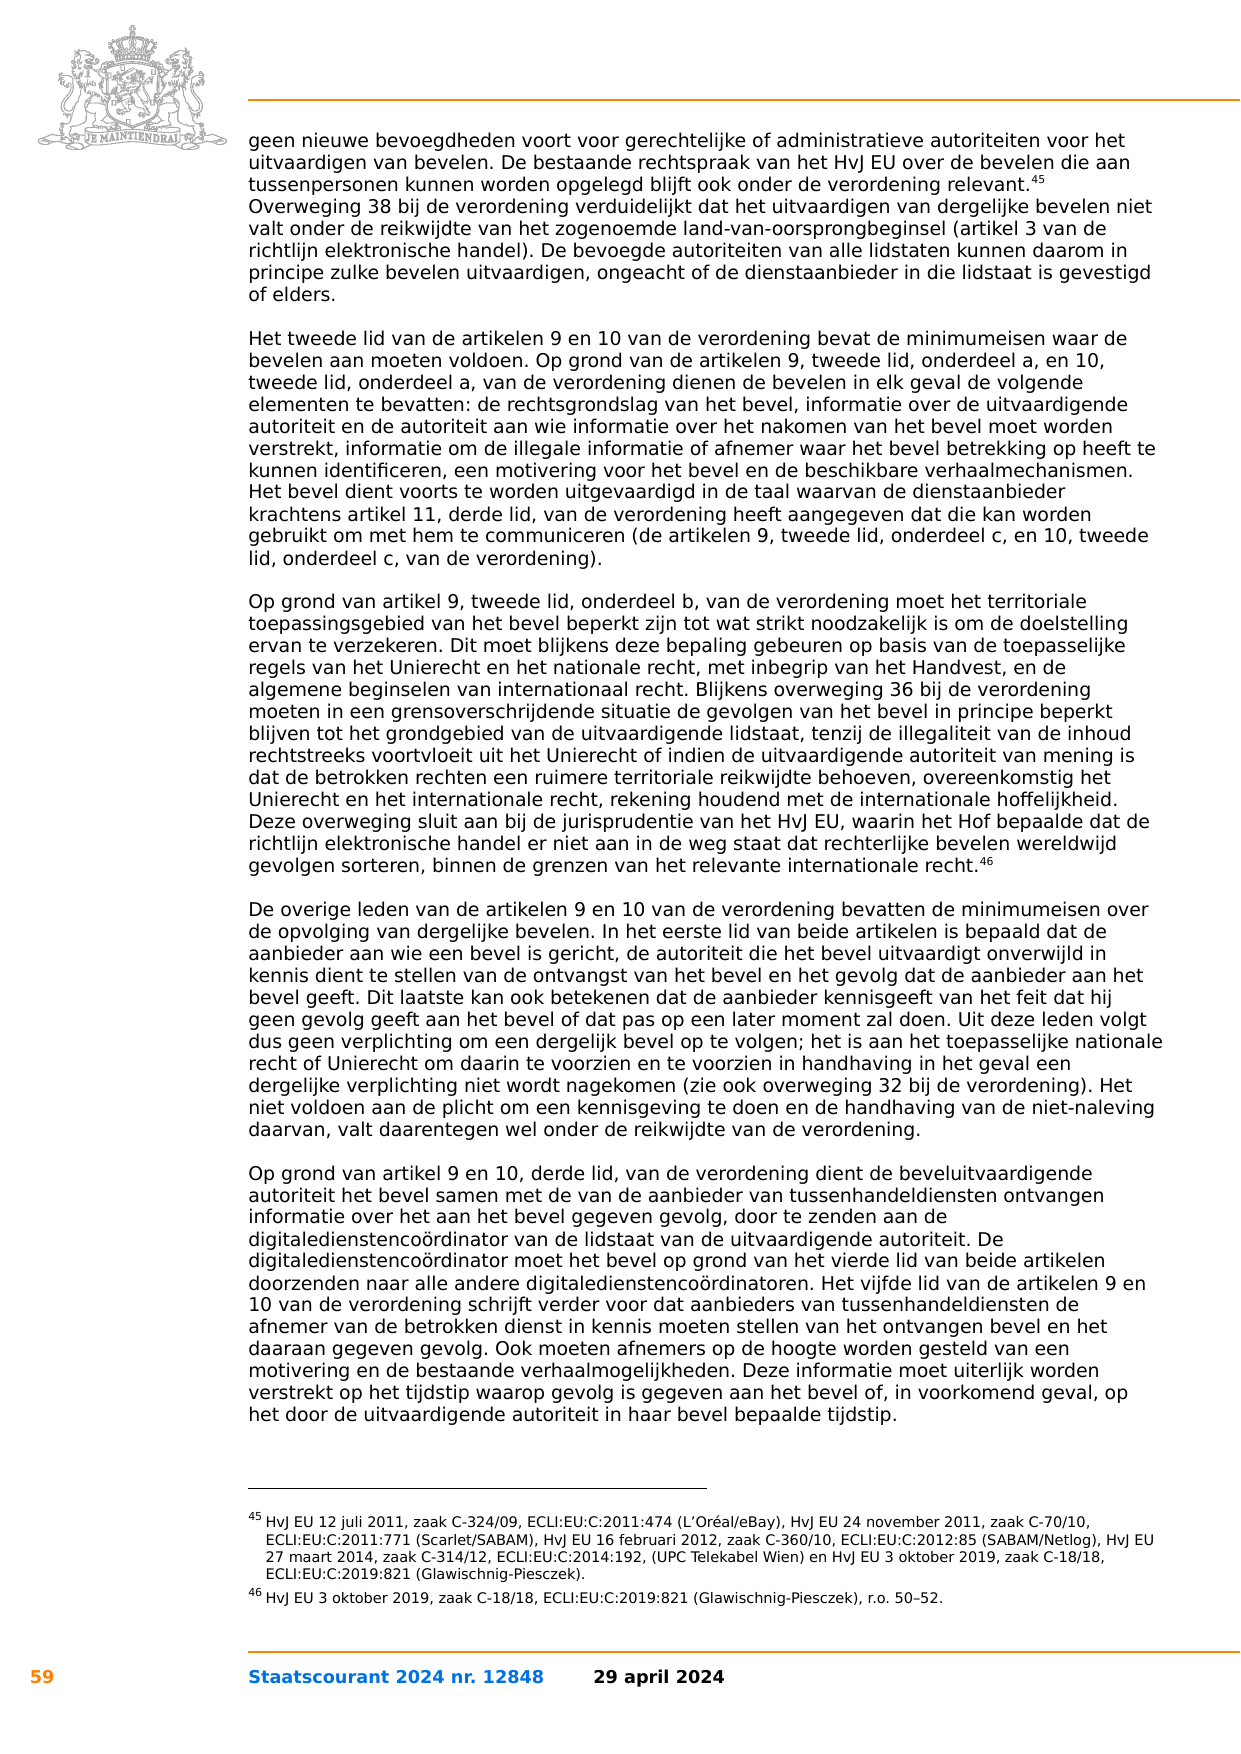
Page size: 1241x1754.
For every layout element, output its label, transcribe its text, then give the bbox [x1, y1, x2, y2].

text De overige leden van de artikelen 9 en 10 van de verordening bevatten de minimumeisen over de opvolging van dergelijke bevelen. In het eerste lid van beide artikelen is bepaald dat de aanbieder aan wie een bevel is gericht, de autoriteit die het bevel uitvaardigt onverwijld in kennis dient te stellen van de ontvangst van het bevel en het gevolg dat de aanbieder aan het bevel geeft. Dit laatste kan ook betekenen dat de aanbieder kennisgeeft van het feit dat hij geen gevolg geeft aan het bevel of dat pas op een later moment zal doen. Uit deze leden volgt dus geen verplichting om een dergelijk bevel op te volgen; het is aan het toepasselijke nationale recht of Unierecht om daarin te voorzien en te voorzien in handhaving in het geval een dergelijke verplichting niet wordt nagekomen (zie ook overweging 32 bij de verordening). Het niet voldoen aan de plicht om een kennisgeving te doen en de handhaving van de niet-naleving daarvan, valt daarentegen wel onder de reikwijdte van de verordening. [248, 899, 1163, 1141]
text HvJ EU 12 juli 2011, zaak C-324/09, ECLI:EU:C:2011:474 (L’Oréal/eBay), HvJ EU 24 november 2011, zaak C-70/10, ECLI:EU:C:2011:771 (Scarlet/SABAM), HvJ EU 16 februari 2012, zaak C-360/10, ECLI:EU:C:2012:85 (SABAM/Netlog), HvJ EU 27 maart 2014, zaak C-314/12, ECLI:EU:C:2014:192, (UPC Telekabel Wien) en HvJ EU 3 oktober 2019, zaak C-18/18, ECLI:EU:C:2019:821 (Glawischnig-Piesczek). [248, 1510, 1163, 1583]
text geen nieuwe bevoegdheden voort voor gerechtelijke of administratieve autoriteiten voor het uitvaardigen van bevelen. De bestaande rechtspraak van het HvJ EU over de bevelen die aan tussenpersonen kunnen worden opgelegd blijft ook onder de verordening relevant. Overweging 38 bij de verordening verduidelijkt dat het uitvaardigen van dergelijke bevelen niet valt onder de reikwijdte van het zogenoemde land-van-oorsprongbeginsel (artikel 3 van de richtlijn elektronische handel). De bevoegde autoriteiten van alle lidstaten kunnen daarom in principe zulke bevelen uitvaardigen, ongeacht of de dienstaanbieder in die lidstaat is gevestigd of elders. [248, 130, 1163, 306]
text HvJ EU 3 oktober 2019, zaak C-18/18, ECLI:EU:C:2019:821 (Glawischnig-Piesczek), r.o. 50–52. [248, 1586, 1163, 1608]
picture [38, 25, 227, 150]
text Het tweede lid van de artikelen 9 en 10 van de verordening bevat de minimumeisen waar de bevelen aan moeten voldoen. Op grond van de artikelen 9, tweede lid, onderdeel a, en 10, tweede lid, onderdeel a, van de verordening dienen de bevelen in elk geval de volgende elementen te bevatten: de rechtsgrondslag van het bevel, informatie over de uitvaardigende autoriteit en de autoriteit aan wie informatie over het nakomen van het bevel moet worden verstrekt, informatie om de illegale informatie of afnemer waar het bevel betrekking op heeft te kunnen identificeren, een motivering voor het bevel en de beschikbare verhaalmechanismen. Het bevel dient voorts te worden uitgevaardigd in de taal waarvan de dienstaanbieder krachtens artikel 11, derde lid, van de verordening heeft aangegeven dat die kan worden gebruikt om met hem te communiceren (de artikelen 9, tweede lid, onderdeel c, en 10, tweede lid, onderdeel c, van de verordening). [248, 328, 1163, 569]
text Op grond van artikel 9 en 10, derde lid, van de verordening dient de beveluitvaardigende autoriteit het bevel samen met de van de aanbieder van tussenhandeldiensten ontvangen informatie over het aan het bevel gegeven gevolg, door te zenden aan de digitaledienstencoördinator van de lidstaat van de uitvaardigende autoriteit. De digitaledienstencoördinator moet het bevel op grond van het vierde lid van beide artikelen doorzenden naar alle andere digitaledienstencoördinatoren. Het vijfde lid van de artikelen 9 en 10 van de verordening schrijft verder voor dat aanbieders van tussenhandeldiensten de afnemer van de betrokken dienst in kennis moeten stellen van het ontvangen bevel en het daaraan gegeven gevolg. Ook moeten afnemers op de hoogte worden gesteld van een motivering en de bestaande verhaalmogelijkheden. Deze informatie moet uiterlijk worden verstrekt op het tijdstip waarop gevolg is gegeven aan het bevel of, in voorkomend geval, op het door de uitvaardigende autoriteit in haar bevel bepaalde tijdstip. [248, 1162, 1163, 1426]
text Op grond van artikel 9, tweede lid, onderdeel b, van de verordening moet het territoriale toepassingsgebied van het bevel beperkt zijn tot wat strikt noodzakelijk is om de doelstelling ervan te verzekeren. Dit moet blijkens deze bepaling gebeuren op basis van de toepasselijke regels van het Unierecht en het nationale recht, met inbegrip van het Handvest, en de algemene beginselen van internationaal recht. Blijkens overweging 36 bij de verordening moeten in een grensoverschrijdende situatie de gevolgen van het bevel in principe beperkt blijven tot het grondgebied van de uitvaardigende lidstaat, tenzij de illegaliteit van de inhoud rechtstreeks voortvloeit uit het Unierecht of indien de uitvaardigende autoriteit van mening is dat de betrokken rechten een ruimere territoriale reikwijdte behoeven, overeenkomstig het Unierecht en het internationale recht, rekening houdend met de internationale hoffelijkheid. Deze overweging sluit aan bij de jurisprudentie van het HvJ EU, waarin het Hof bepaalde dat de richtlijn elektronische handel er niet aan in de weg staat dat rechterlijke bevelen wereldwijd gevolgen sorteren, binnen de grenzen van het relevante internationale recht. [248, 591, 1163, 877]
